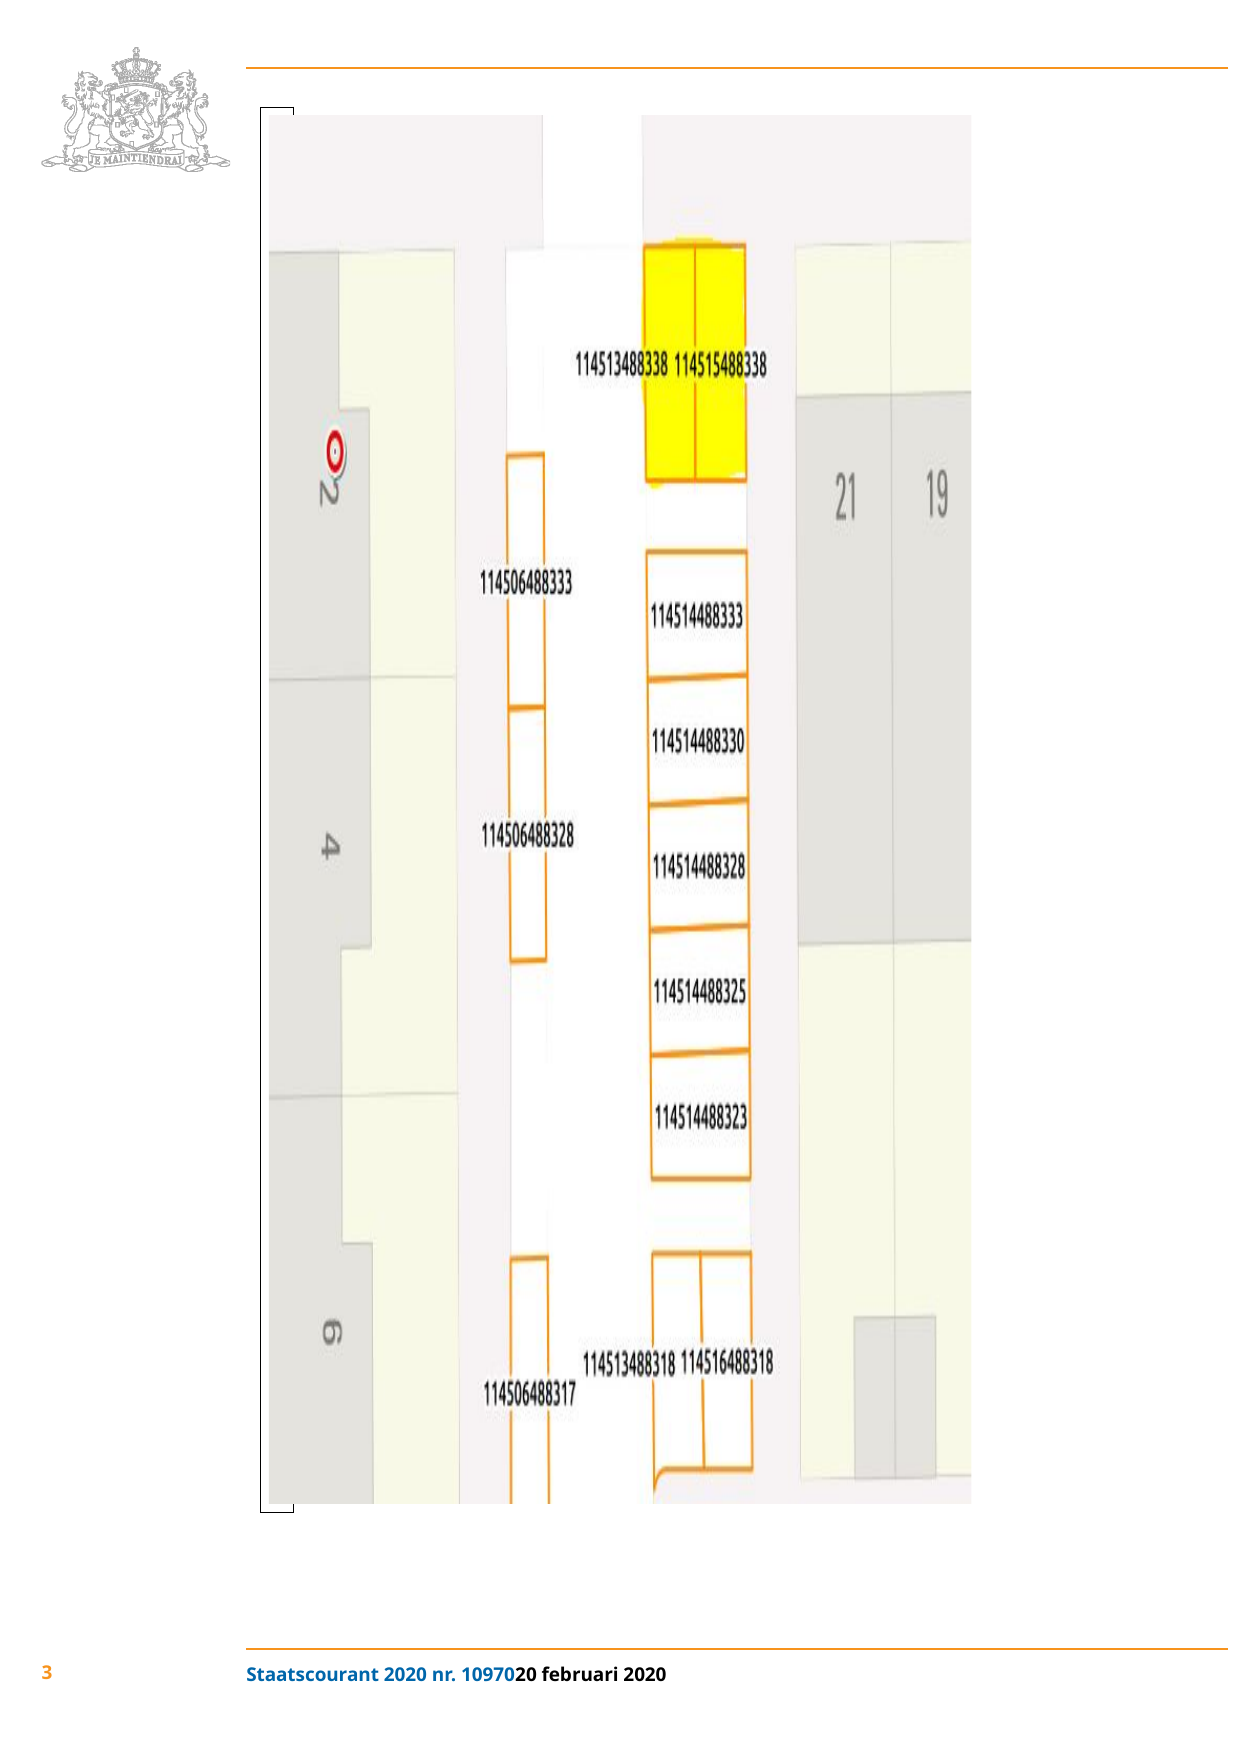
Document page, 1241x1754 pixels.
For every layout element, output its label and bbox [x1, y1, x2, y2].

picture [41, 47, 231, 172]
picture [268, 115, 972, 1504]
